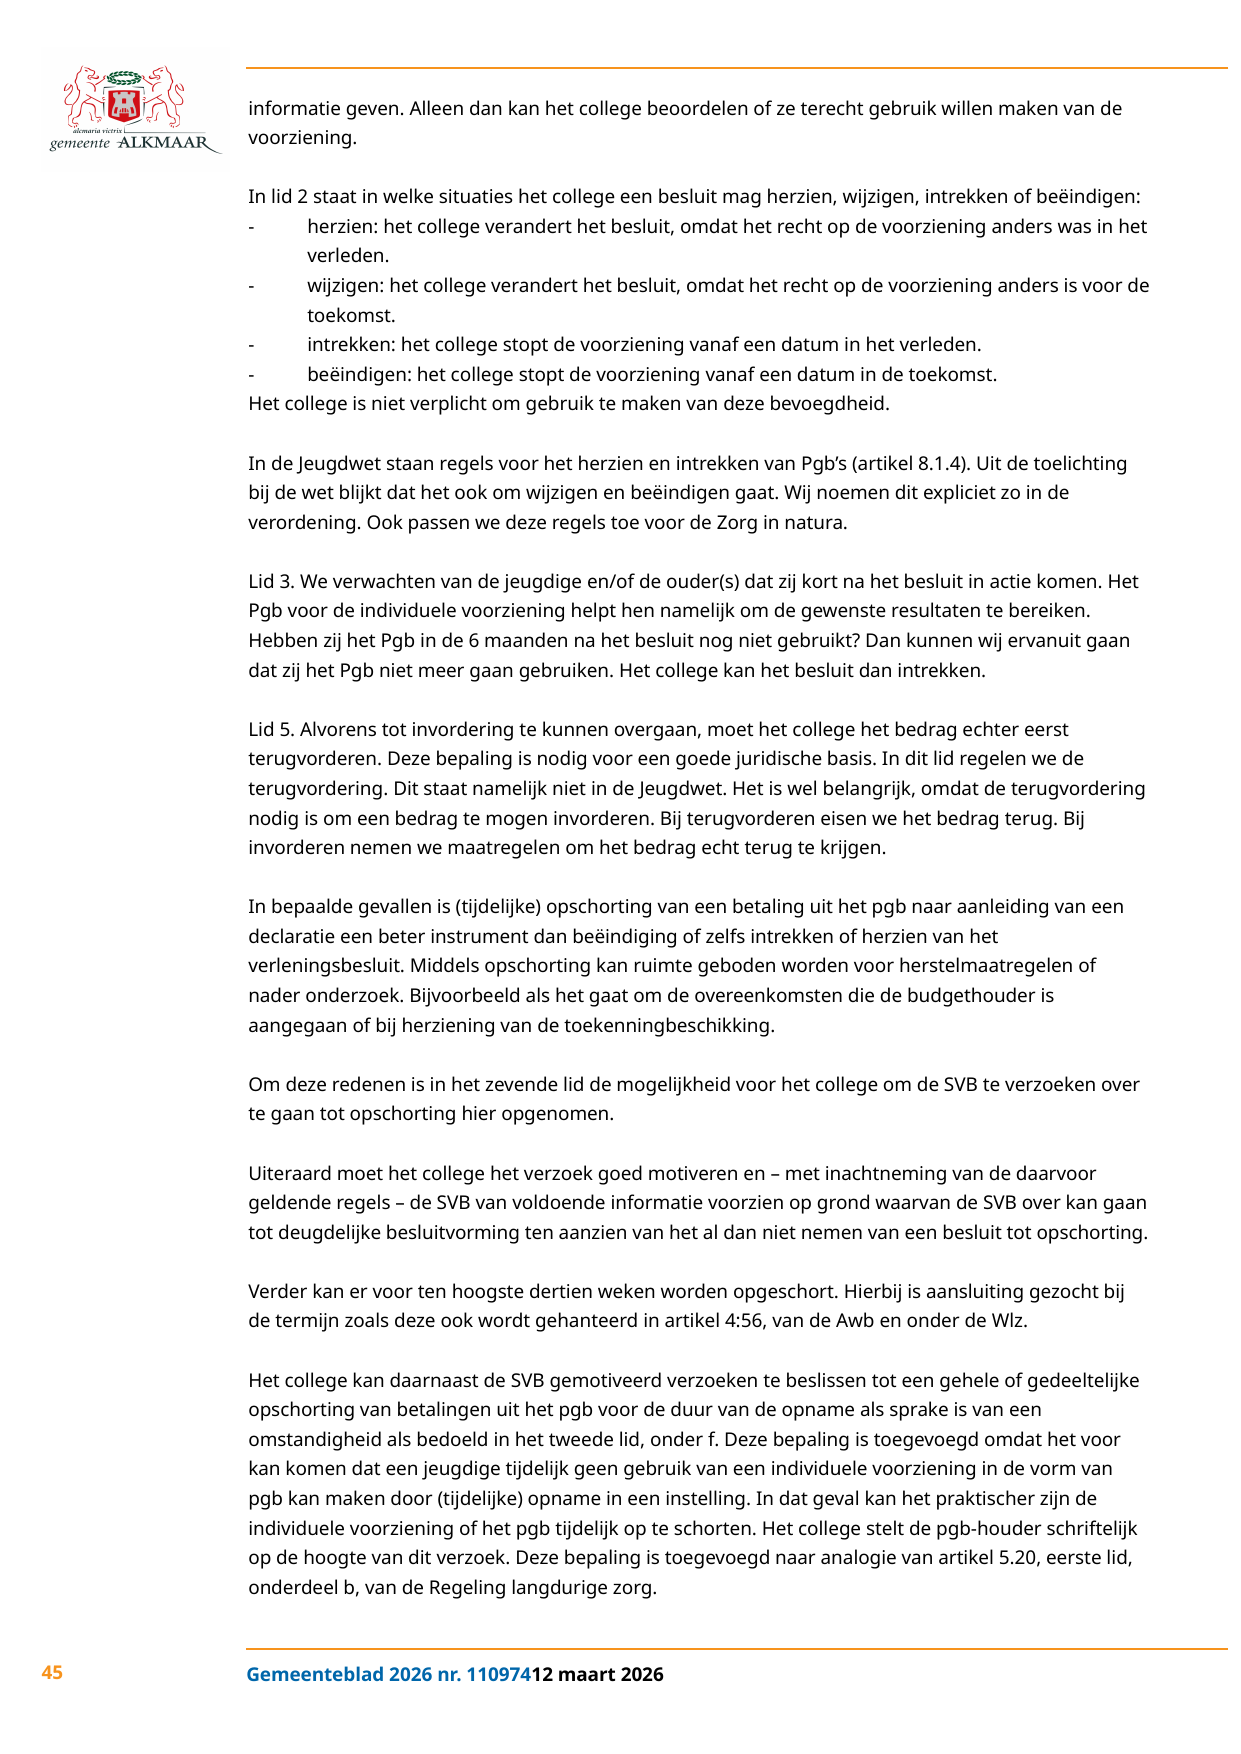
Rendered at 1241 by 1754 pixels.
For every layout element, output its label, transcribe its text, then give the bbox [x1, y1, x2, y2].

text informatie geven. Alleen dan kan het college beoordelen of ze terecht gebruik willen maken van de voorziening. [248, 95, 1152, 150]
text In lid 2 staat in welke situaties het college een besluit mag herzien, wijzigen, intrekken of beëindigen: [248, 183, 1152, 209]
text Om deze redenen is in het zevende lid de mogelijkheid voor het college om de SVB te verzoeken over te gaan tot opschorting hier opgenomen. [248, 1071, 1152, 1126]
text Uiteraard moet het college het verzoek goed motiveren en – met inachtneming van de daarvoor geldende regels – de SVB van voldoende informatie voorzien op grond waarvan de SVB over kan gaan tot deugdelijke besluitvorming ten aanzien van het al dan niet nemen van een besluit tot opschorting. [248, 1160, 1152, 1245]
text Het college is niet verplicht om gebruik te maken van deze bevoegdheid. [248, 391, 1152, 416]
picture [41, 47, 231, 172]
list wijzigen: het college verandert het besluit, omdat het recht op de voorziening anders is voor de toekomst. [248, 272, 1152, 328]
text Verder kan er voor ten hoogste dertien weken worden opgeschort. Hierbij is aansluiting gezocht bij de termijn zoals deze ook wordt gehanteerd in artikel 4:56, van de Awb en onder de Wlz. [248, 1278, 1152, 1333]
text Lid 5. Alvorens tot invordering te kunnen overgaan, moet het college het bedrag echter eerst terugvorderen. Deze bepaling is nodig voor een goede juridische basis. In dit lid regelen we de terugvordering. Dit staat namelijk niet in de Jeugdwet. Het is wel belangrijk, omdat de terugvordering nodig is om een bedrag te mogen invorderen. Bij terugvorderen eisen we het bedrag terug. Bij invorderen nemen we maatregelen om het bedrag echt terug te krijgen. [248, 716, 1152, 860]
text Het college kan daarnaast de SVB gemotiveerd verzoeken te beslissen tot een gehele of gedeeltelijke opschorting van betalingen uit het pgb voor de duur van de opname als sprake is van een omstandigheid als bedoeld in het tweede lid, onder f. Deze bepaling is toegevoegd omdat het voor kan komen dat een jeugdige tijdelijk geen gebruik van een individuele voorziening in de vorm van pgb kan maken door (tijdelijke) opname in een instelling. In dat geval kan het praktischer zijn de individuele voorziening of het pgb tijdelijk op te schorten. Het college stelt de pgb-houder schriftelijk op de hoogte van dit verzoek. Deze bepaling is toegevoegd naar analogie van artikel 5.20, eerste lid, onderdeel b, van de Regeling langdurige zorg. [248, 1367, 1152, 1600]
text In de Jeugdwet staan regels voor het herzien en intrekken van Pgb’s (artikel 8.1.4). Uit de toelichting bij de wet blijkt dat het ook om wijzigen en beëindigen gaat. Wij noemen dit expliciet zo in de verordening. Ook passen we deze regels toe voor de Zorg in natura. [248, 450, 1152, 535]
text Lid 3. We verwachten van de jeugdige en/of de ouder(s) dat zij kort na het besluit in actie komen. Het Pgb voor de individuele voorziening helpt hen namelijk om de gewenste resultaten te bereiken. Hebben zij het Pgb in de 6 maanden na het besluit nog niet gebruikt? Dan kunnen wij ervanuit gaan dat zij het Pgb niet meer gaan gebruiken. Het college kan het besluit dan intrekken. [248, 568, 1152, 683]
text In bepaalde gevallen is (tijdelijke) opschorting van een betaling uit het pgb naar aanleiding van een declaratie een beter instrument dan beëindiging of zelfs intrekken of herzien van het verleningsbesluit. Middels opschorting kan ruimte geboden worden voor herstelmaatregelen of nader onderzoek. Bijvoorbeeld als het gaat om de overeenkomsten die de budgethouder is aangegaan of bij herziening van de toekenningbeschikking. [248, 893, 1152, 1038]
list herzien: het college verandert het besluit, omdat het recht op de voorziening anders was in het verleden. [248, 213, 1152, 268]
list beëindigen: het college stopt de voorziening vanaf een datum in de toekomst. [248, 361, 1152, 387]
list intrekken: het college stopt de voorziening vanaf een datum in het verleden. [248, 331, 1152, 357]
